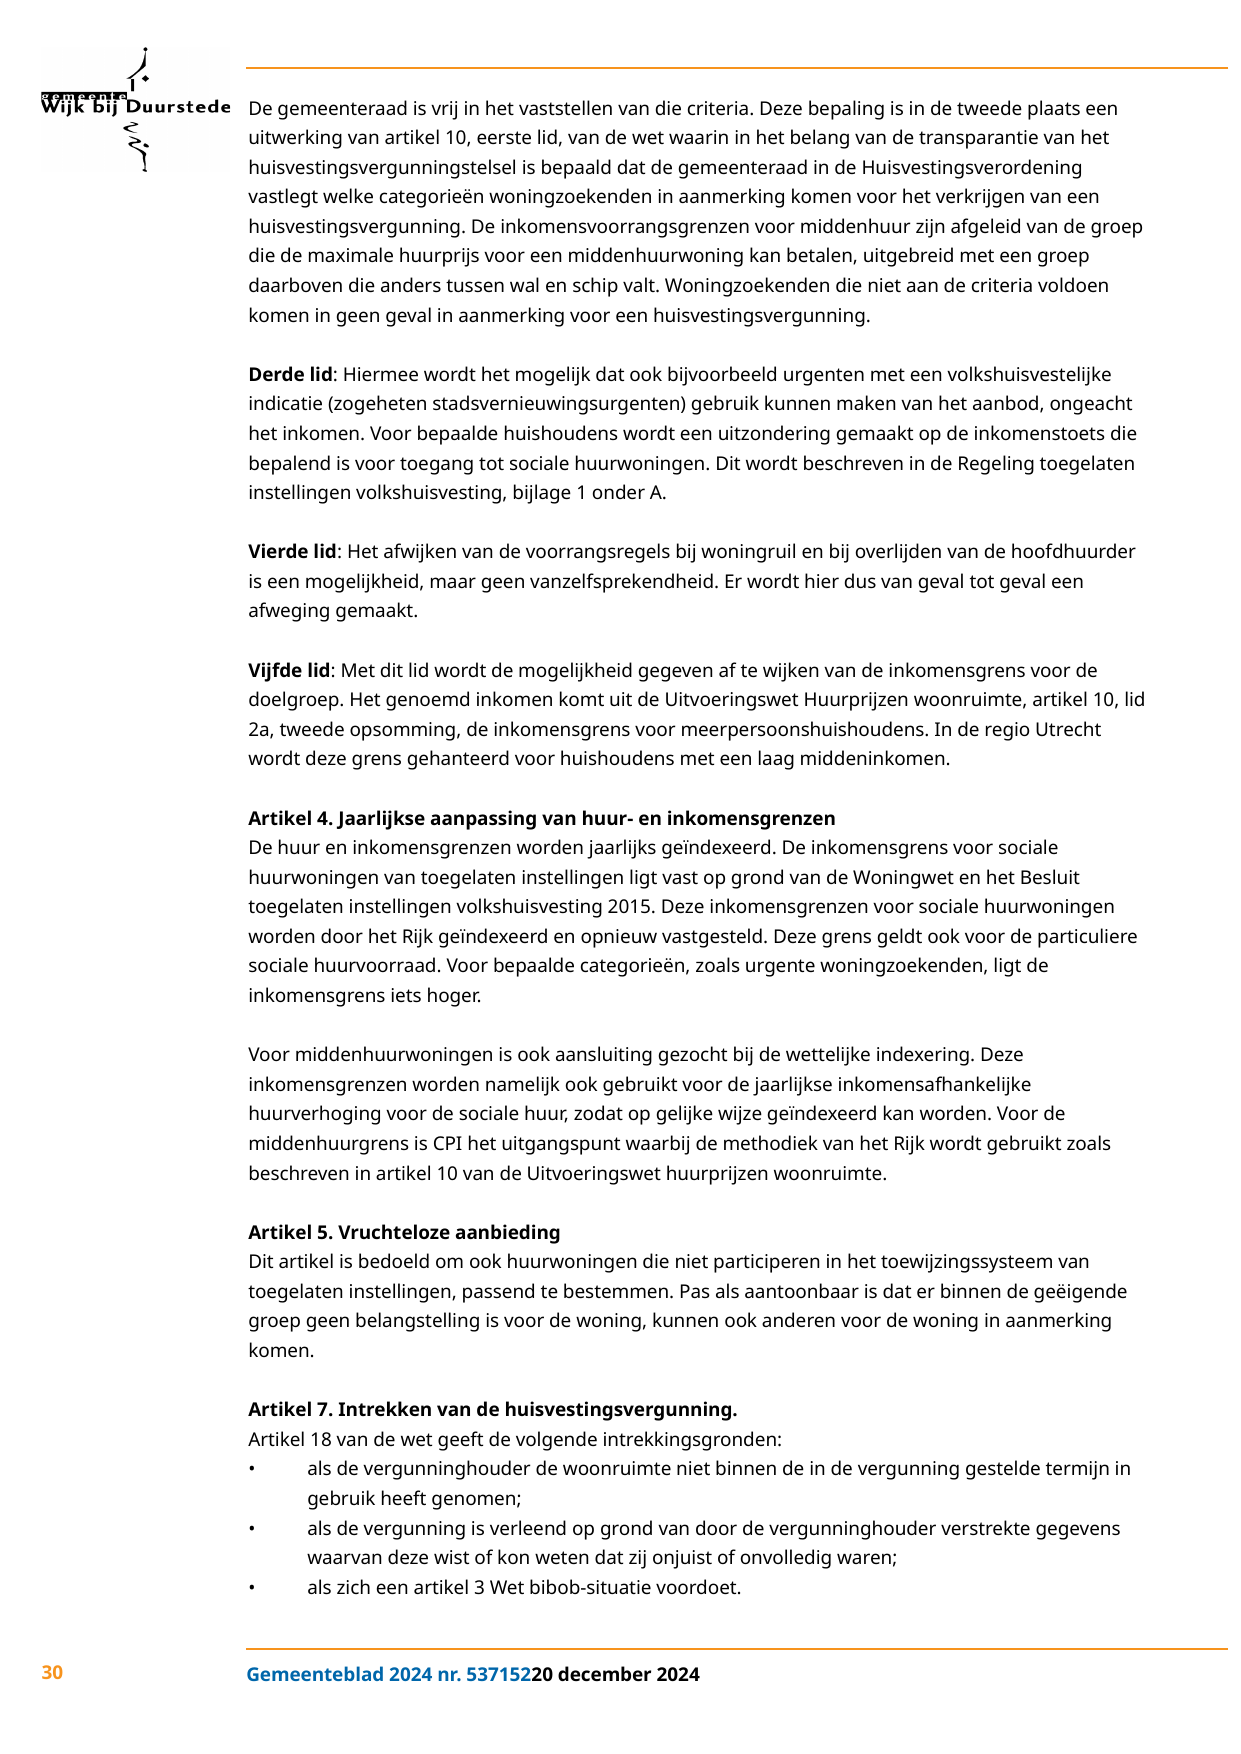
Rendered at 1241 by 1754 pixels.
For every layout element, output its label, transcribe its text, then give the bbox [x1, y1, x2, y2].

text Vierde lid: Het afwijken van de voorrangsregels bij woningruil en bij overlijden van de hoofdhuurder is een mogelijkheid, maar geen vanzelfsprekendheid. Er wordt hier dus van geval tot geval een afweging gemaakt. [248, 538, 1152, 623]
list als de vergunninghouder de woonruimte niet binnen de in de vergunning gestelde termijn in gebruik heeft genomen; [248, 1456, 1152, 1511]
text Derde lid: Hiermee wordt het mogelijk dat ook bijvoorbeeld urgenten met een volkshuisvestelijke indicatie (zogeheten stadsvernieuwingsurgenten) gebruik kunnen maken van het aanbod, ongeacht het inkomen. Voor bepaalde huishoudens wordt een uitzondering gemaakt op de inkomenstoets die bepalend is voor toegang tot sociale huurwoningen. Dit wordt beschreven in de Regeling toegelaten instellingen volkshuisvesting, bijlage 1 onder A. [248, 361, 1152, 505]
text Vijfde lid: Met dit lid wordt de mogelijkheid gegeven af te wijken van de inkomensgrens voor de doelgroep. Het genoemd inkomen komt uit de Uitvoeringswet Huurprijzen woonruimte, artikel 10, lid 2a, tweede opsomming, de inkomensgrens voor meerpersoonshuishoudens. In de regio Utrecht wordt deze grens gehanteerd voor huishoudens met een laag middeninkomen. [248, 657, 1152, 771]
list als zich een artikel 3 Wet bibob-situatie voordoet. [248, 1574, 1152, 1600]
text Artikel 7. Intrekken van de huisvestingsvergunning. [248, 1396, 1152, 1422]
text Artikel 18 van de wet geeft de volgende intrekkingsgronden: [248, 1426, 1152, 1452]
text Artikel 4. Jaarlijkse aanpassing van huur- en inkomensgrenzen [248, 805, 1152, 831]
text Voor middenhuurwoningen is ook aansluiting gezocht bij de wettelijke indexering. Deze inkomensgrenzen worden namelijk ook gebruikt voor de jaarlijkse inkomensafhankelijke huurverhoging voor de sociale huur, zodat op gelijke wijze geïndexeerd kan worden. Voor de middenhuurgrens is CPI het uitgangspunt waarbij de methodiek van het Rijk wordt gebruikt zoals beschreven in artikel 10 van de Uitvoeringswet huurprijzen woonruimte. [248, 1041, 1152, 1186]
text Dit artikel is bedoeld om ook huurwoningen die niet participeren in het toewijzingssysteem van toegelaten instellingen, passend te bestemmen. Pas als aantoonbaar is dat er binnen de geëigende groep geen belangstelling is voor de woning, kunnen ook anderen voor de woning in aanmerking komen. [248, 1248, 1152, 1363]
text Artikel 5. Vruchteloze aanbieding [248, 1219, 1152, 1245]
text De huur en inkomensgrenzen worden jaarlijks geïndexeerd. De inkomensgrens voor sociale huurwoningen van toegelaten instellingen ligt vast op grond van de Woningwet en het Besluit toegelaten instellingen volkshuisvesting 2015. Deze inkomensgrenzen voor sociale huurwoningen worden door het Rijk geïndexeerd en opnieuw vastgesteld. Deze grens geldt ook voor de particuliere sociale huurvoorraad. Voor bepaalde categorieën, zoals urgente woningzoekenden, ligt de inkomensgrens iets hoger. [248, 834, 1152, 1008]
text De gemeenteraad is vrij in het vaststellen van die criteria. Deze bepaling is in de tweede plaats een uitwerking van artikel 10, eerste lid, van de wet waarin in het belang van de transparantie van het huisvestingsvergunningstelsel is bepaald dat de gemeenteraad in de Huisvestingsverordening vastlegt welke categorieën woningzoekenden in aanmerking komen voor het verkrijgen van een huisvestingsvergunning. De inkomensvoorrangsgrenzen voor middenhuur zijn afgeleid van de groep die de maximale huurprijs voor een middenhuurwoning kan betalen, uitgebreid met een groep daarboven die anders tussen wal en schip valt. Woningzoekenden die niet aan de criteria voldoen komen in geen geval in aanmerking voor een huisvestingsvergunning. [248, 95, 1152, 328]
list als de vergunning is verleend op grond van door de vergunninghouder verstrekte gegevens waarvan deze wist of kon weten dat zij onjuist of onvolledig waren; [248, 1515, 1152, 1570]
picture [41, 47, 231, 172]
